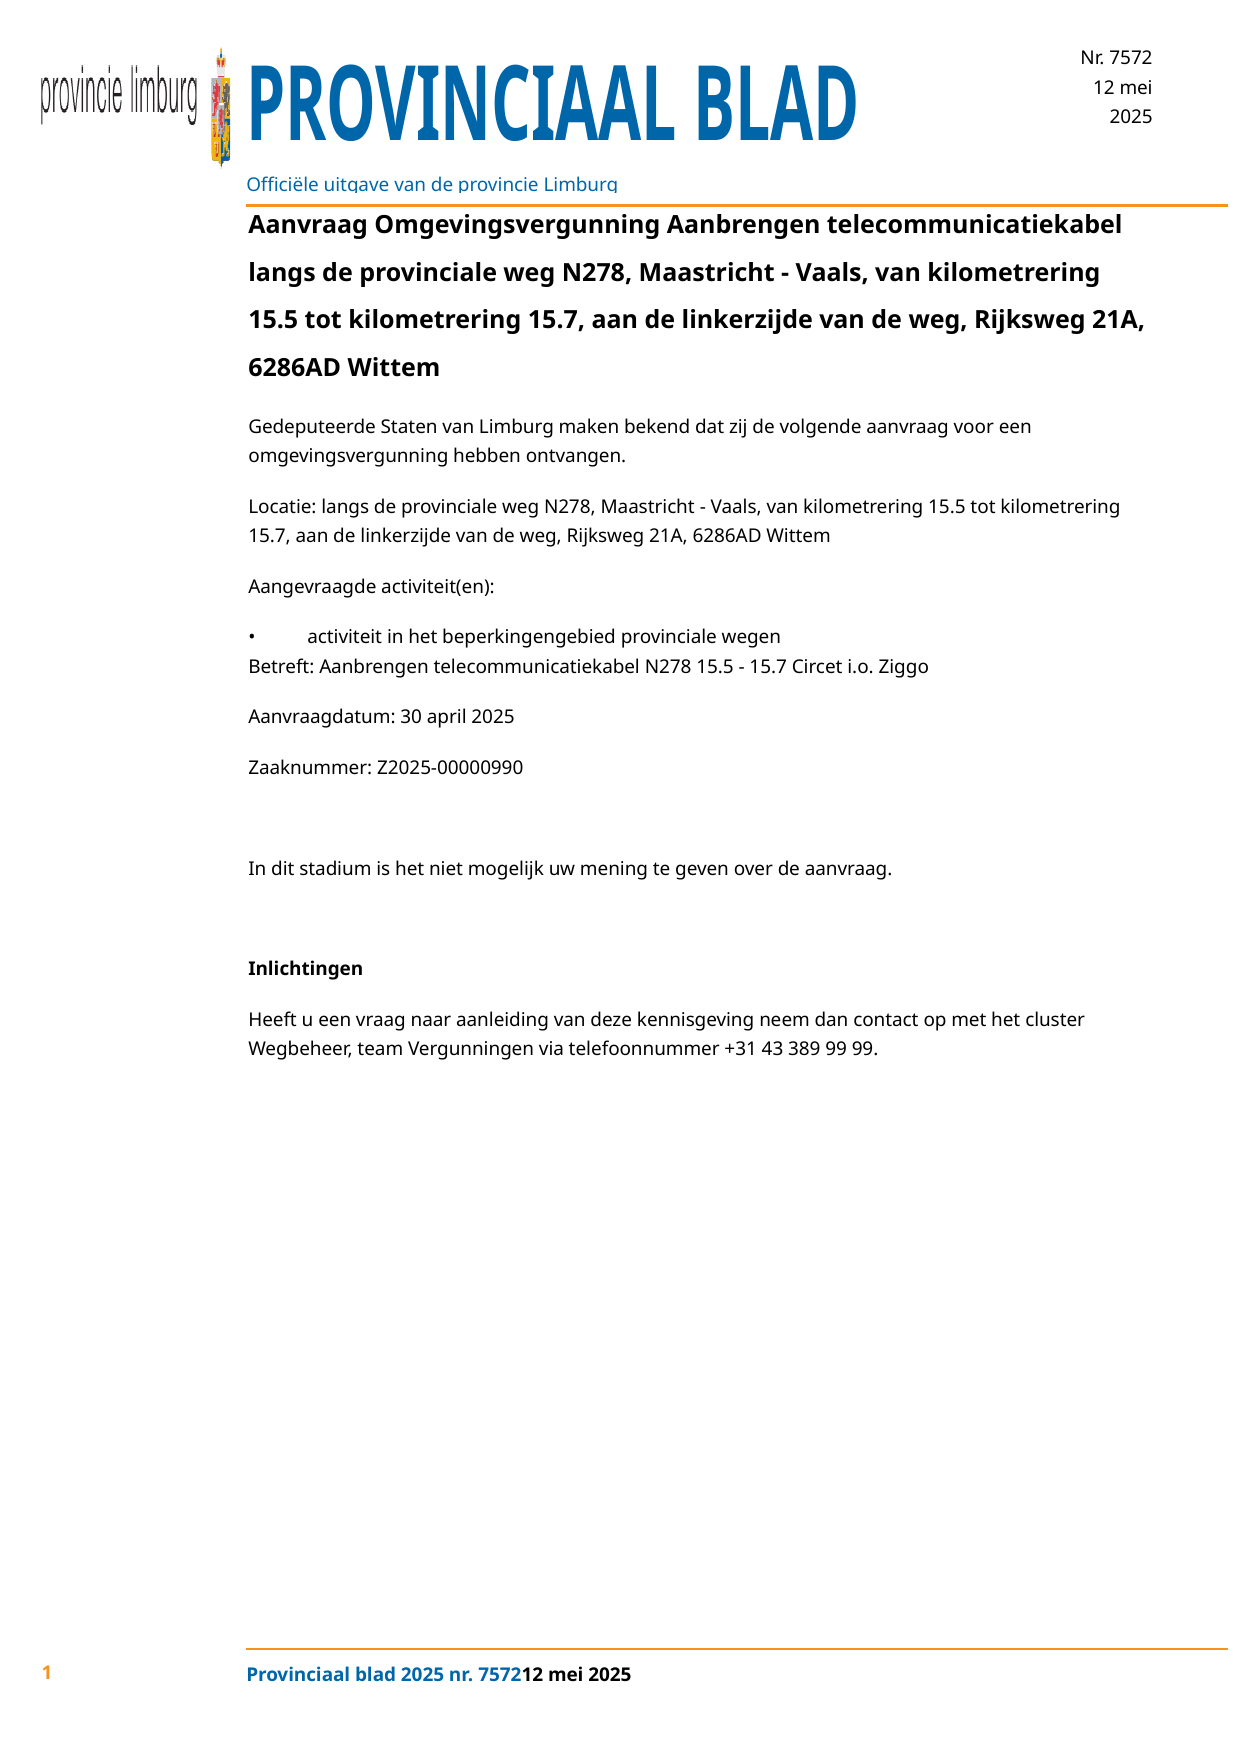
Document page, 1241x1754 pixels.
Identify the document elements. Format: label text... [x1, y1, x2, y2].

picture [41, 47, 231, 172]
text Betreft: Aanbrengen telecommunicatiekabel N278 15.5 - 15.7 Circet i.o. Ziggo [248, 653, 1152, 679]
text Heeft u een vraag naar aanleiding van deze kennisgeving neem dan contact op met het cluster Wegbeheer, team Vergunningen via telefoonnummer +31 43 389 99 99. [248, 1006, 1152, 1061]
text Aanvraag Omgevingsvergunning Aanbrengen telecommunicatiekabel langs de provinciale weg N278, Maastricht - Vaals, van kilometrering 15.5 tot kilometrering 15.7, aan de linkerzijde van de weg, Rijksweg 21A, 6286AD Wittem [248, 207, 1152, 384]
text Zaaknummer: Z2025-00000990 [248, 754, 1152, 780]
text In dit stadium is het niet mogelijk uw mening te geven over de aanvraag. [248, 855, 1152, 881]
list activiteit in het beperkingengebied provinciale wegen [248, 623, 1152, 649]
text Aangevraagde activiteit(en): [248, 573, 1152, 599]
text Aanvraagdatum: 30 april 2025 [248, 703, 1152, 729]
text Inlichtingen [248, 956, 1152, 981]
text Locatie: langs de provinciale weg N278, Maastricht - Vaals, van kilometrering 15.5 tot kilometrering 15.7, aan de linkerzijde van de weg, Rijksweg 21A, 6286AD Wittem [248, 493, 1152, 548]
text Gedeputeerde Staten van Limburg maken bekend dat zij de volgende aanvraag voor een omgevingsvergunning hebben ontvangen. [248, 413, 1152, 468]
